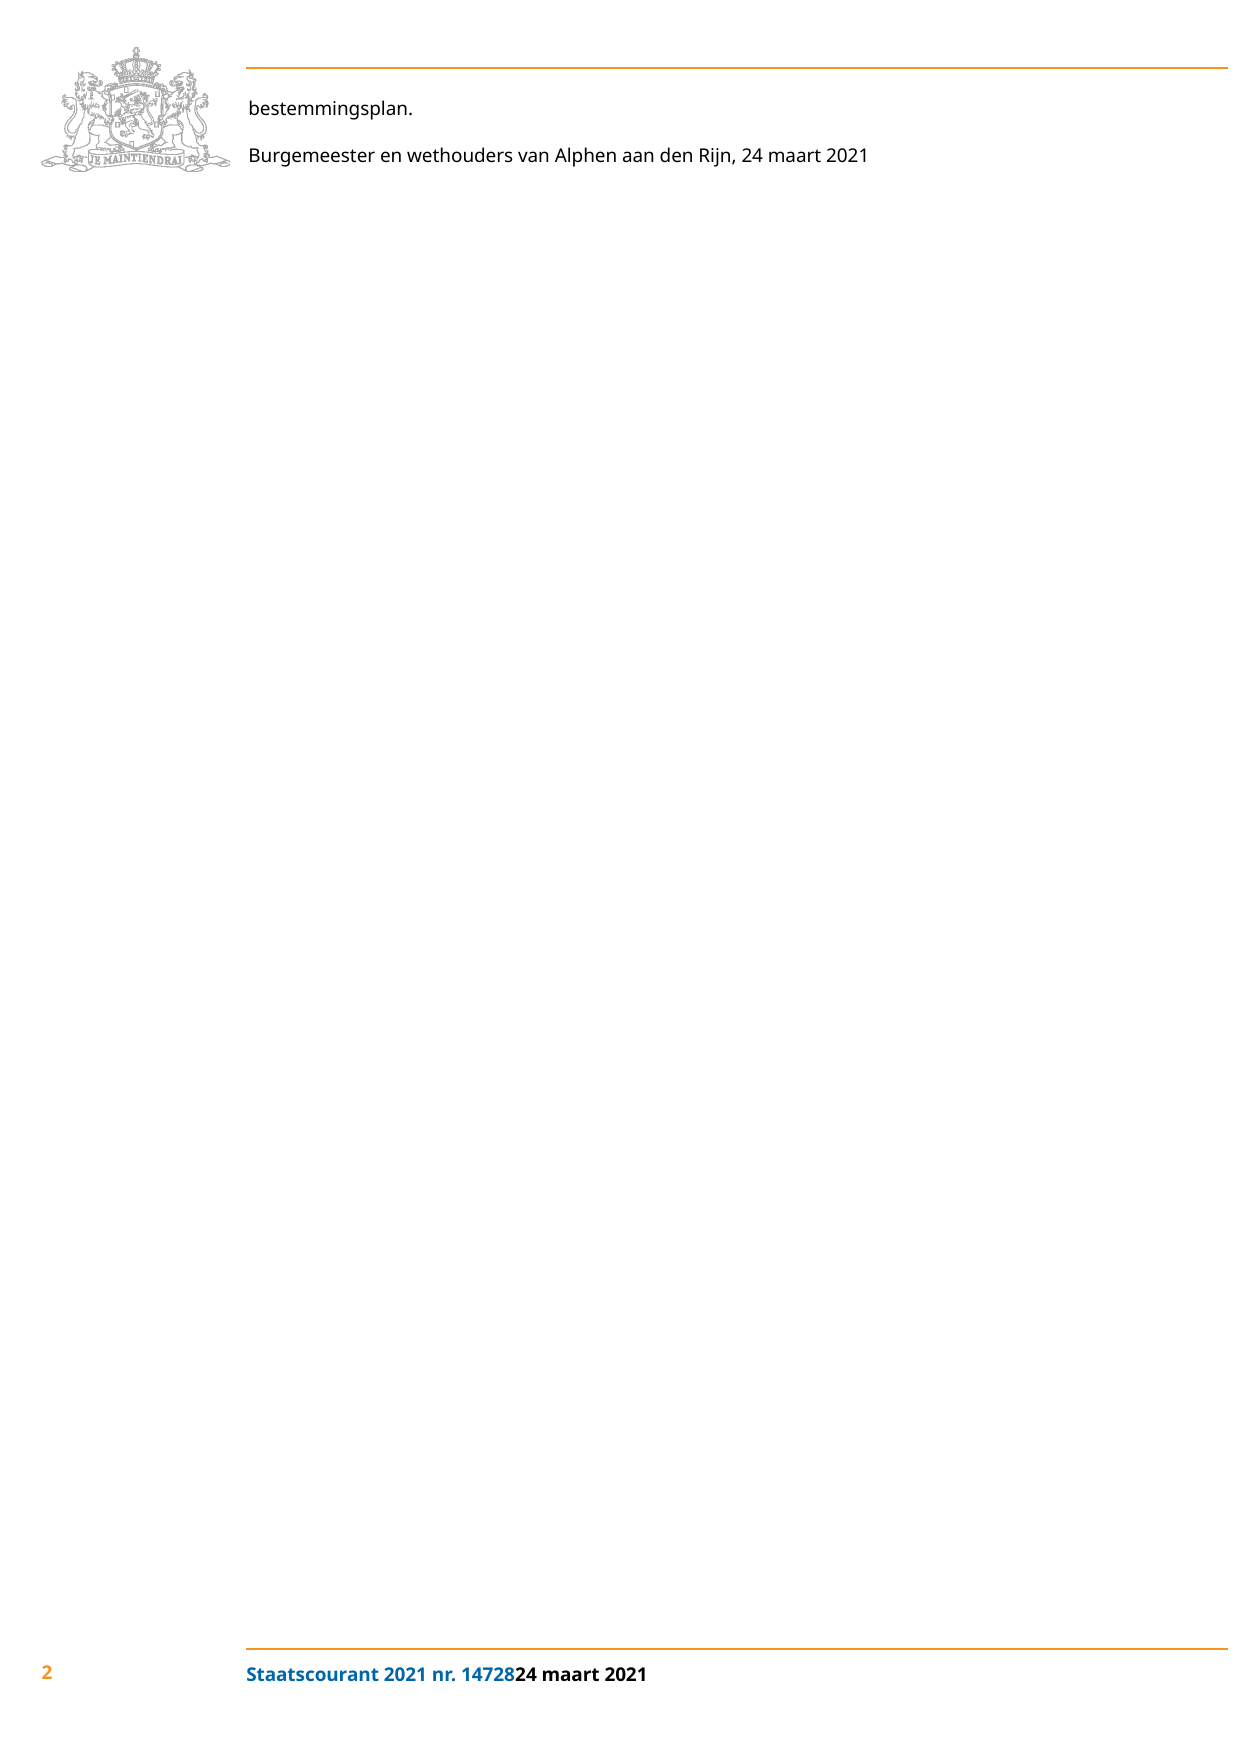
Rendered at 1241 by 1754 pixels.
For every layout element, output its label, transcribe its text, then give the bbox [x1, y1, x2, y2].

picture [41, 47, 231, 172]
text Burgemeester en wethouders van Alphen aan den Rijn, 24 maart 2021 [248, 143, 1152, 168]
text bestemmingsplan. [248, 95, 1152, 121]
